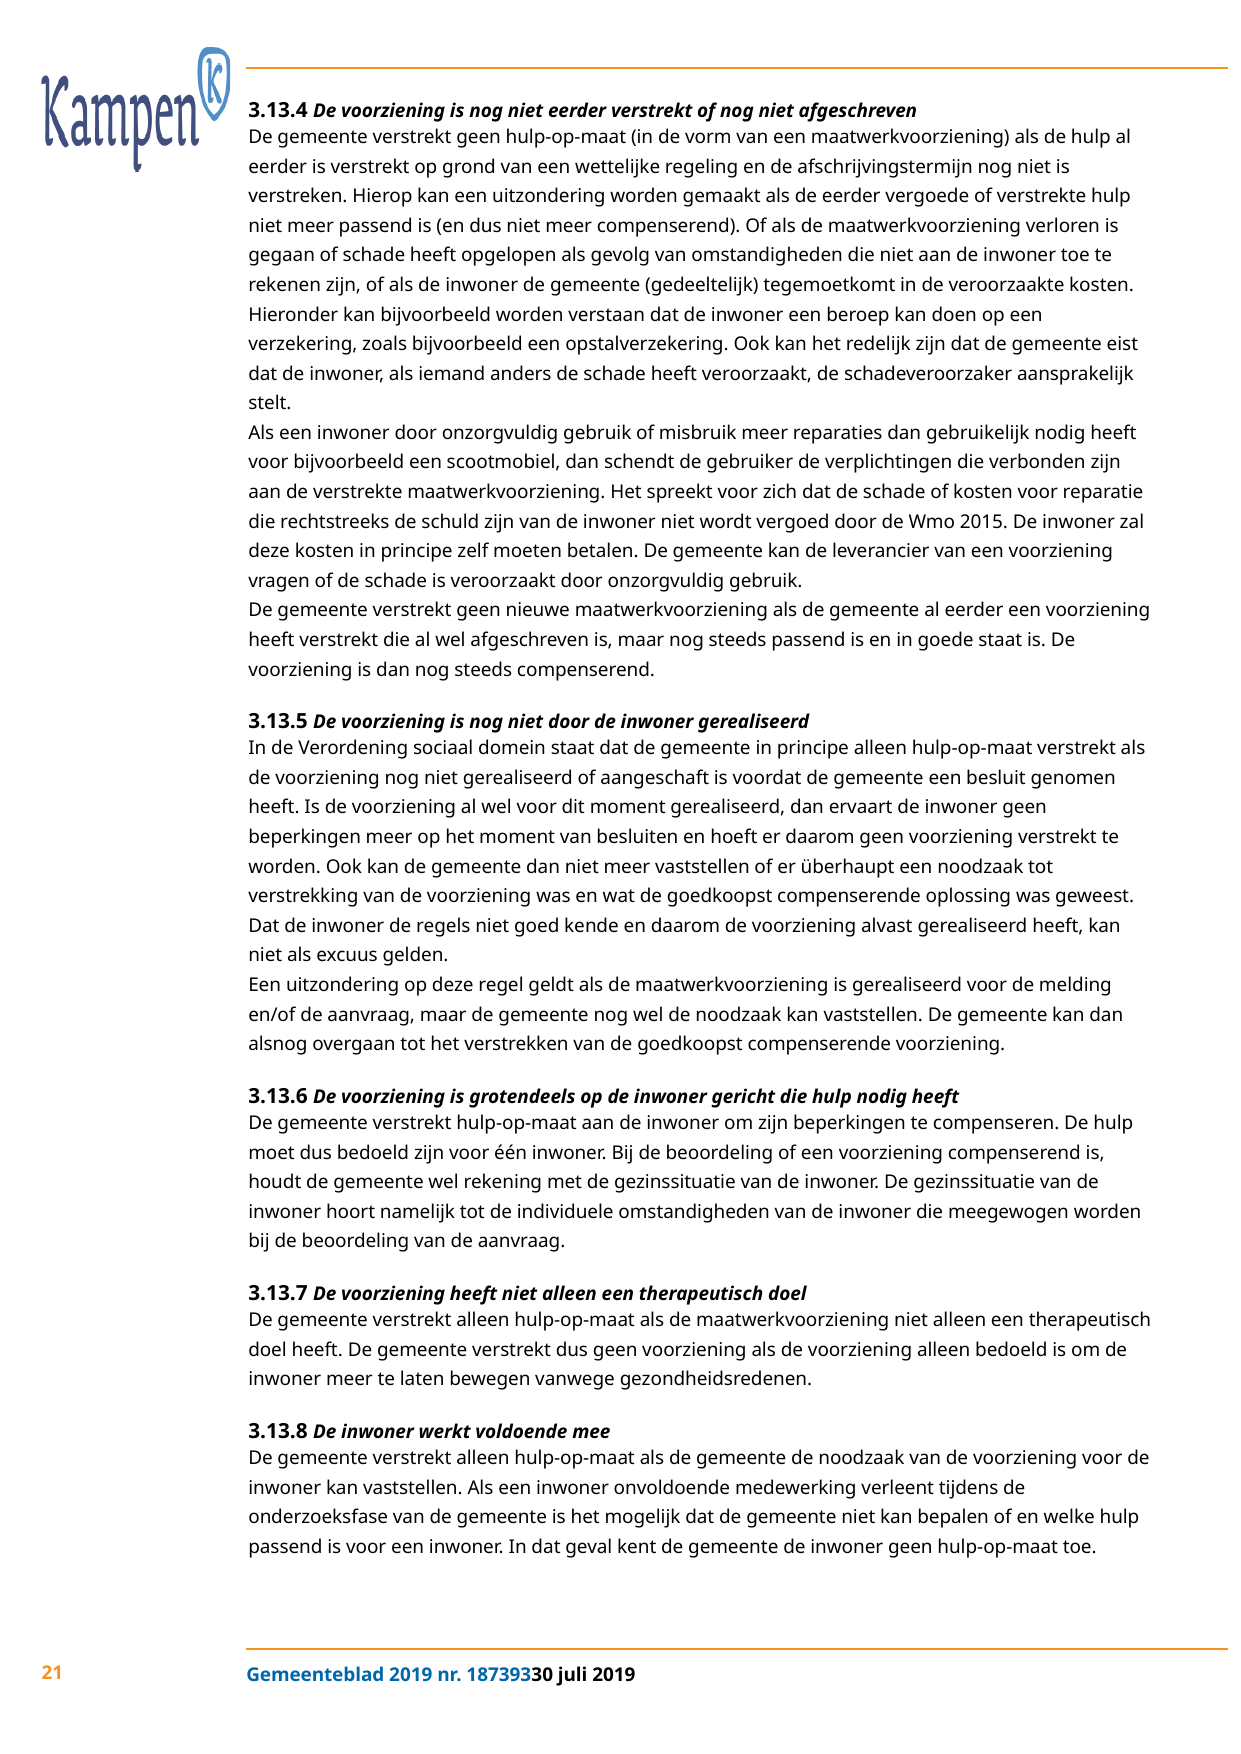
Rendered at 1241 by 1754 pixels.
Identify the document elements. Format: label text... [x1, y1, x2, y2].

text 3.13.5 De voorziening is nog niet door de inwoner gerealiseerd [248, 706, 1152, 734]
text De gemeente verstrekt alleen hulp-op-maat als de gemeente de noodzaak van de voorziening voor de inwoner kan vaststellen. Als een inwoner onvoldoende medewerking verleent tijdens de onderzoeksfase van de gemeente is het mogelijk dat de gemeente niet kan bepalen of en welke hulp passend is voor een inwoner. In dat geval kent de gemeente de inwoner geen hulp-op-maat toe. [248, 1444, 1152, 1559]
text 3.13.8 De inwoner werkt voldoende mee [248, 1416, 1152, 1444]
text De gemeente verstrekt alleen hulp-op-maat als de maatwerkvoorziening niet alleen een therapeutisch doel heeft. De gemeente verstrekt dus geen voorziening als de voorziening alleen bedoeld is om de inwoner meer te laten bewegen vanwege gezondheidsredenen. [248, 1306, 1152, 1391]
text Als een inwoner door onzorgvuldig gebruik of misbruik meer reparaties dan gebruikelijk nodig heeft voor bijvoorbeeld een scootmobiel, dan schendt de gebruiker de verplichtingen die verbonden zijn aan de verstrekte maatwerkvoorziening. Het spreekt voor zich dat de schade of kosten voor reparatie die rechtstreeks de schuld zijn van de inwoner niet wordt vergoed door de Wmo 2015. De inwoner zal deze kosten in principe zelf moeten betalen. De gemeente kan de leverancier van een voorziening vragen of de schade is veroorzaakt door onzorgvuldig gebruik. [248, 419, 1152, 593]
text 3.13.4 De voorziening is nog niet eerder verstrekt of nog niet afgeschreven [248, 95, 1152, 123]
text 3.13.7 De voorziening heeft niet alleen een therapeutisch doel [248, 1278, 1152, 1306]
text 3.13.6 De voorziening is grotendeels op de inwoner gericht die hulp nodig heeft [248, 1081, 1152, 1109]
text De gemeente verstrekt geen nieuwe maatwerkvoorziening als de gemeente al eerder een voorziening heeft verstrekt die al wel afgeschreven is, maar nog steeds passend is en in goede staat is. De voorziening is dan nog steeds compenserend. [248, 597, 1152, 681]
picture [41, 47, 231, 172]
text De gemeente verstrekt hulp-op-maat aan de inwoner om zijn beperkingen te compenseren. De hulp moet dus bedoeld zijn voor één inwoner. Bij de beoordeling of een voorziening compenserend is, houdt de gemeente wel rekening met de gezinssituatie van de inwoner. De gezinssituatie van de inwoner hoort namelijk tot de individuele omstandigheden van de inwoner die meegewogen worden bij de beoordeling van de aanvraag. [248, 1109, 1152, 1253]
text In de Verordening sociaal domein staat dat de gemeente in principe alleen hulp-op-maat verstrekt als de voorziening nog niet gerealiseerd of aangeschaft is voordat de gemeente een besluit genomen heeft. Is de voorziening al wel voor dit moment gerealiseerd, dan ervaart de inwoner geen beperkingen meer op het moment van besluiten en hoeft er daarom geen voorziening verstrekt te worden. Ook kan de gemeente dan niet meer vaststellen of er überhaupt een noodzaak tot verstrekking van de voorziening was en wat de goedkoopst compenserende oplossing was geweest. Dat de inwoner de regels niet goed kende en daarom de voorziening alvast gerealiseerd heeft, kan niet als excuus gelden. [248, 734, 1152, 967]
text Een uitzondering op deze regel geldt als de maatwerkvoorziening is gerealiseerd voor de melding en/of de aanvraag, maar de gemeente nog wel de noodzaak kan vaststellen. De gemeente kan dan alsnog overgaan tot het verstrekken van de goedkoopst compenserende voorziening. [248, 971, 1152, 1056]
text De gemeente verstrekt geen hulp-op-maat (in de vorm van een maatwerkvoorziening) als de hulp al eerder is verstrekt op grond van een wettelijke regeling en de afschrijvingstermijn nog niet is verstreken. Hierop kan een uitzondering worden gemaakt als de eerder vergoede of verstrekte hulp niet meer passend is (en dus niet meer compenserend). Of als de maatwerkvoorziening verloren is gegaan of schade heeft opgelopen als gevolg van omstandigheden die niet aan de inwoner toe te rekenen zijn, of als de inwoner de gemeente (gedeeltelijk) tegemoetkomt in de veroorzaakte kosten. Hieronder kan bijvoorbeeld worden verstaan dat de inwoner een beroep kan doen op een verzekering, zoals bijvoorbeeld een opstalverzekering. Ook kan het redelijk zijn dat de gemeente eist dat de inwoner, als iemand anders de schade heeft veroorzaakt, de schadeveroorzaker aansprakelijk stelt. [248, 123, 1152, 415]
